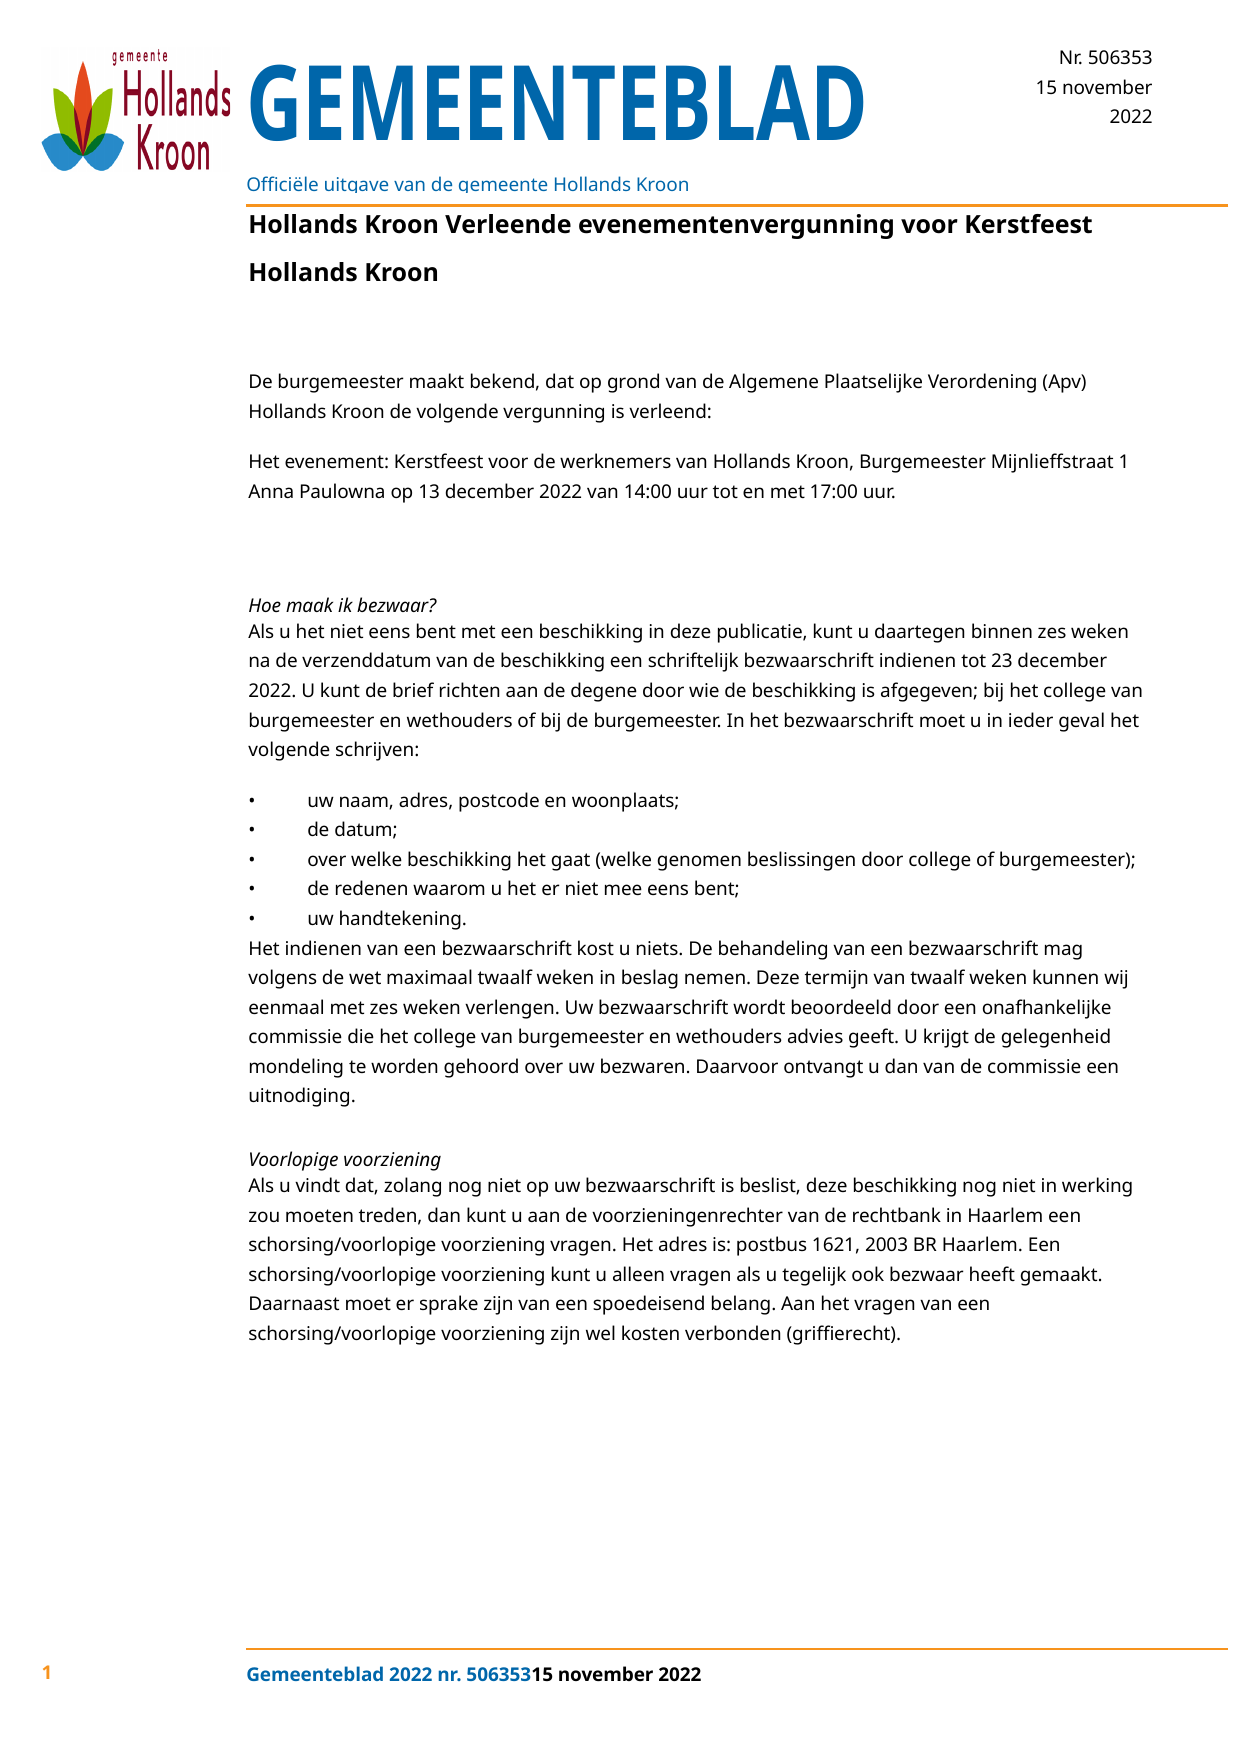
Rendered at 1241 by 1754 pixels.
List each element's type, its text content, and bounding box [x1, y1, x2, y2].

picture [41, 47, 231, 172]
text Als u vindt dat, zolang nog niet op uw bezwaarschrift is beslist, deze beschikking nog niet in werking zou moeten treden, dan kunt u aan de voorzieningenrechter van de rechtbank in Haarlem een schorsing/voorlopige voorziening vragen. Het adres is: postbus 1621, 2003 BR Haarlem. Een schorsing/voorlopige voorziening kunt u alleen vragen als u tegelijk ook bezwaar heeft gemaakt. Daarnaast moet er sprake zijn van een spoedeisend belang. Aan het vragen van een schorsing/voorlopige voorziening zijn wel kosten verbonden (griffierecht). [248, 1172, 1152, 1346]
list uw handtekening. [248, 905, 1152, 931]
list uw naam, adres, postcode en woonplaats; [248, 787, 1152, 812]
text Hollands Kroon Verleende evenementenvergunning voor Kerstfeest Hollands Kroon [248, 207, 1152, 288]
list de redenen waarom u het er niet mee eens bent; [248, 876, 1152, 901]
text Het indienen van een bezwaarschrift kost u niets. De behandeling van een bezwaarschrift mag volgens de wet maximaal twaalf weken in beslag nemen. Deze termijn van twaalf weken kunnen wij eenmaal met zes weken verlengen. Uw bezwaarschrift wordt beoordeeld door een onafhankelijke commissie die het college van burgemeester en wethouders advies geeft. U krijgt de gelegenheid mondeling te worden gehoord over uw bezwaren. Daarvoor ontvangt u dan van de commissie een uitnodiging. [248, 935, 1152, 1108]
text Hoe maak ik bezwaar? [248, 592, 1152, 618]
list over welke beschikking het gaat (welke genomen beslissingen door college of burgemeester); [248, 846, 1152, 872]
text Voorlopige voorziening [248, 1147, 1152, 1172]
text Als u het niet eens bent met een beschikking in deze publicatie, kunt u daartegen binnen zes weken na de verzenddatum van de beschikking een schriftelijk bezwaarschrift indienen tot 23 december 2022. U kunt de brief richten aan de degene door wie de beschikking is afgegeven; bij het college van burgemeester en wethouders of bij de burgemeester. In het bezwaarschrift moet u in ieder geval het volgende schrijven: [248, 618, 1152, 762]
text Het evenement: Kerstfeest voor de werknemers van Hollands Kroon, Burgemeester Mijnlieffstraat 1 Anna Paulowna op 13 december 2022 van 14:00 uur tot en met 17:00 uur. [248, 448, 1152, 504]
text De burgemeester maakt bekend, dat op grond van de Algemene Plaatselijke Verordening (Apv) Hollands Kroon de volgende vergunning is verleend: [248, 368, 1152, 424]
list de datum; [248, 816, 1152, 842]
